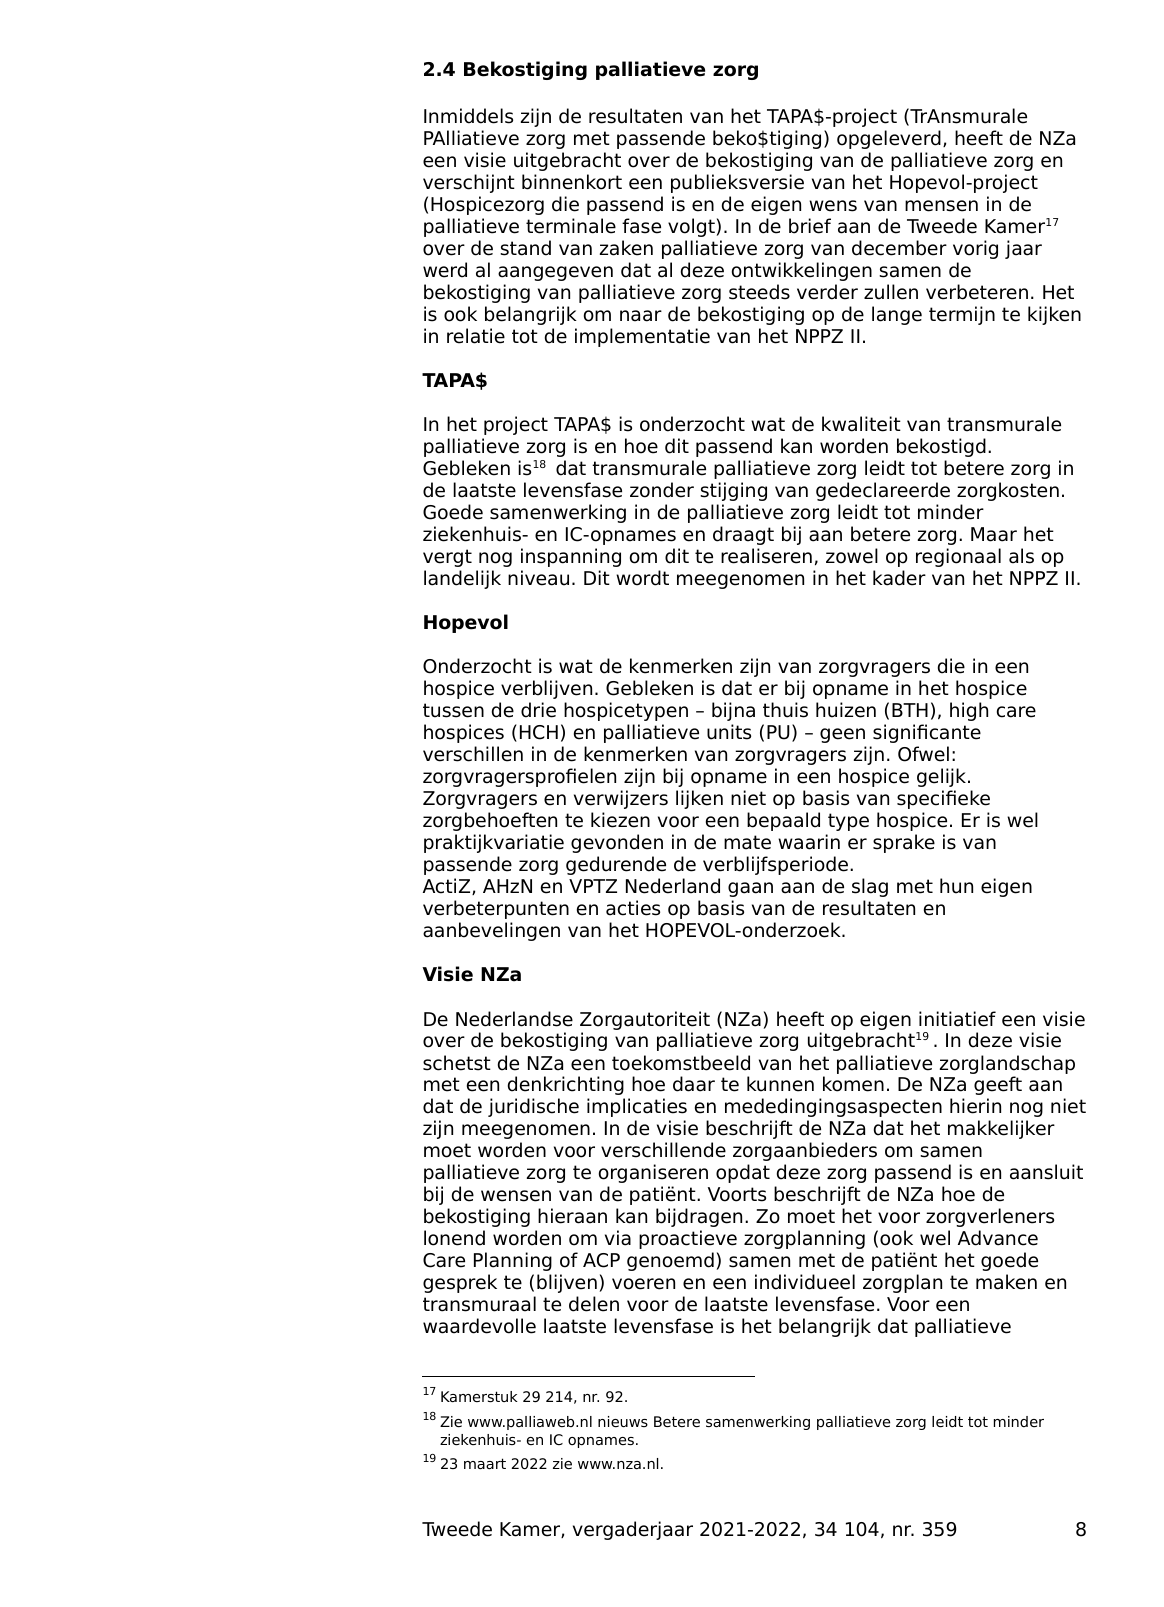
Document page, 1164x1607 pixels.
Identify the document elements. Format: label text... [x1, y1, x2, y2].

subtitle TAPA$ [422, 370, 1087, 392]
subtitle 2.4 Bekostiging palliatieve zorg [422, 59, 1087, 81]
text Kamerstuk 29 214, nr. 92. [422, 1385, 1087, 1407]
text 23 maart 2022 zie www.nza.nl. [422, 1452, 1087, 1474]
text Onderzocht is wat de kenmerken zijn van zorgvragers die in een hospice verblijven. Gebleken is dat er bij opname in het hospice tussen de drie hospicetypen – bijna thuis huizen (BTH), high care hospices (HCH) en palliatieve units (PU) – geen significante verschillen in de kenmerken van zorgvragers zijn. Ofwel: zorgvragersprofielen zijn bij opname in een hospice gelijk. Zorgvragers en verwijzers lijken niet op basis van specifieke zorgbehoeften te kiezen voor een bepaald type hospice. Er is wel praktijkvariatie gevonden in de mate waarin er sprake is van passende zorg gedurende de verblijfsperiode. [422, 656, 1087, 876]
text Inmiddels zijn de resultaten van het TAPA$-project (TrAnsmurale PAlliatieve zorg met passende beko$tiging) opgeleverd, heeft de NZa een visie uitgebracht over de bekostiging van de palliatieve zorg en verschijnt binnenkort een publieksversie van het Hopevol-project (Hospicezorg die passend is en de eigen wens van mensen in de palliatieve terminale fase volgt). In de brief aan de Tweede Kamer over de stand van zaken palliatieve zorg van december vorig jaar werd al aangegeven dat al deze ontwikkelingen samen de bekostiging van palliatieve zorg steeds verder zullen verbeteren. Het is ook belangrijk om naar de bekostiging op de lange termijn te kijken in relatie tot de implementatie van het NPPZ II. [422, 106, 1087, 348]
text De Nederlandse Zorgautoriteit (NZa) heeft op eigen initiatief een visie over de bekostiging van palliatieve zorg uitgebracht. In deze visie schetst de NZa een toekomstbeeld van het palliatieve zorglandschap met een denkrichting hoe daar te kunnen komen. De NZa geeft aan dat de juridische implicaties en mededingingsaspecten hierin nog niet zijn meegenomen. In de visie beschrijft de NZa dat het makkelijker moet worden voor verschillende zorgaanbieders om samen palliatieve zorg te organiseren opdat deze zorg passend is en aansluit bij de wensen van de patiënt. Voorts beschrijft de NZa hoe de bekostiging hieraan kan bijdragen. Zo moet het voor zorgverleners lonend worden om via proactieve zorgplanning (ook wel Advance Care Planning of ACP genoemd) samen met de patiënt het goede gesprek te (blijven) voeren en een individueel zorgplan te maken en transmuraal te delen voor de laatste levensfase. Voor een waardevolle laatste levensfase is het belangrijk dat palliatieve [422, 1008, 1087, 1338]
text Zie www.palliaweb.nl nieuws Betere samenwerking palliatieve zorg leidt tot minder ziekenhuis- en IC opnames. [422, 1410, 1087, 1449]
subtitle Hopevol [422, 612, 1087, 634]
subtitle Visie NZa [422, 964, 1087, 986]
text In het project TAPA$ is onderzocht wat de kwaliteit van transmurale palliatieve zorg is en hoe dit passend kan worden bekostigd. Gebleken is dat transmurale palliatieve zorg leidt tot betere zorg in de laatste levensfase zonder stijging van gedeclareerde zorgkosten. Goede samenwerking in de palliatieve zorg leidt tot minder ziekenhuis- en IC-opnames en draagt bij aan betere zorg. Maar het vergt nog inspanning om dit te realiseren, zowel op regionaal als op landelijk niveau. Dit wordt meegenomen in het kader van het NPPZ II. [422, 414, 1087, 590]
text ActiZ, AHzN en VPTZ Nederland gaan aan de slag met hun eigen verbeterpunten en acties op basis van de resultaten en aanbevelingen van het HOPEVOL-onderzoek. [422, 876, 1087, 942]
